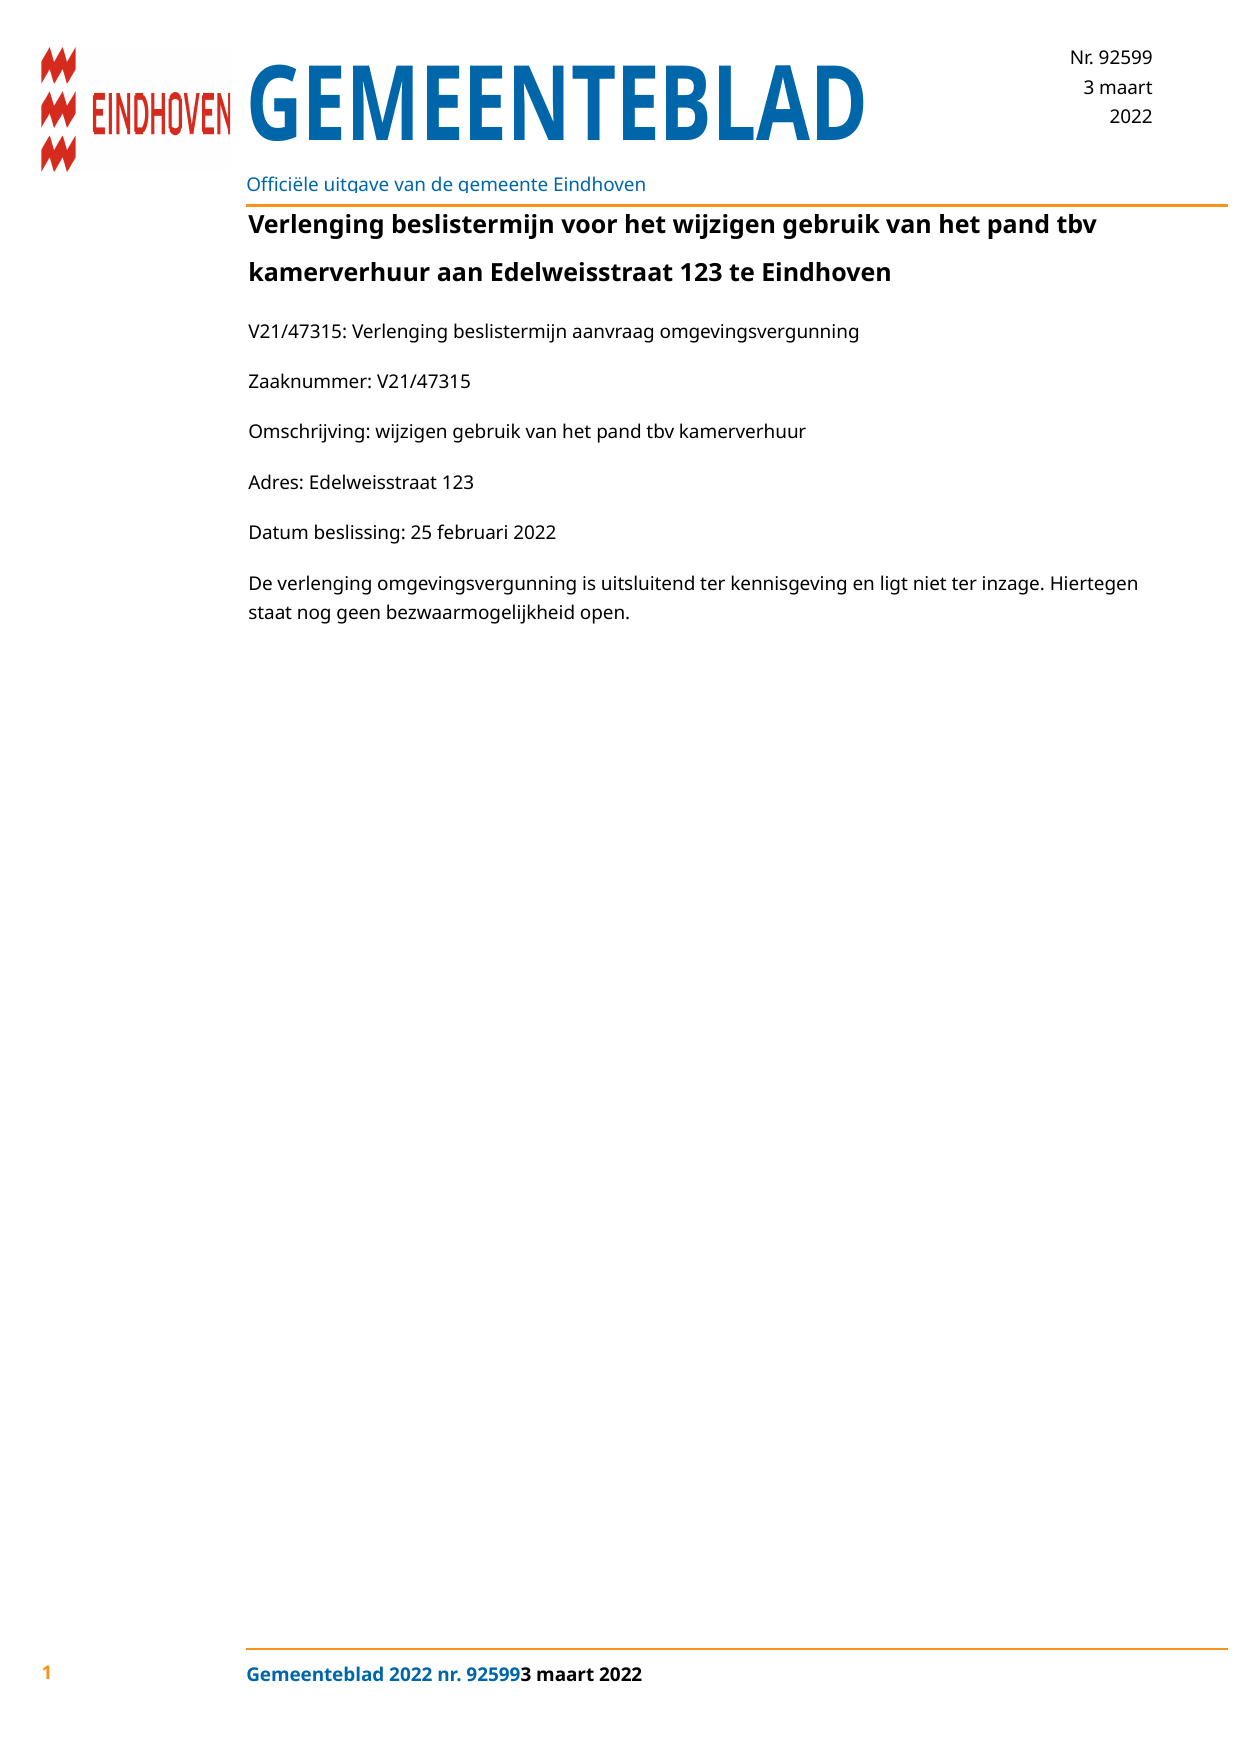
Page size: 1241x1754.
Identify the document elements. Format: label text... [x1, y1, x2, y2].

text Verlenging beslistermijn voor het wijzigen gebruik van het pand tbv kamerverhuur aan Edelweisstraat 123 te Eindhoven [248, 207, 1152, 288]
text Datum beslissing: 25 februari 2022 [248, 519, 1152, 545]
text V21/47315: Verlenging beslistermijn aanvraag omgevingsvergunning [248, 318, 1152, 344]
text Omschrijving: wijzigen gebruik van het pand tbv kamerverhuur [248, 419, 1152, 444]
text Zaaknummer: V21/47315 [248, 368, 1152, 394]
text De verlenging omgevingsvergunning is uitsluitend ter kennisgeving en ligt niet ter inzage. Hiertegen staat nog geen bezwaarmogelijkheid open. [248, 570, 1152, 625]
picture [41, 47, 231, 172]
text Adres: Edelweisstraat 123 [248, 469, 1152, 495]
